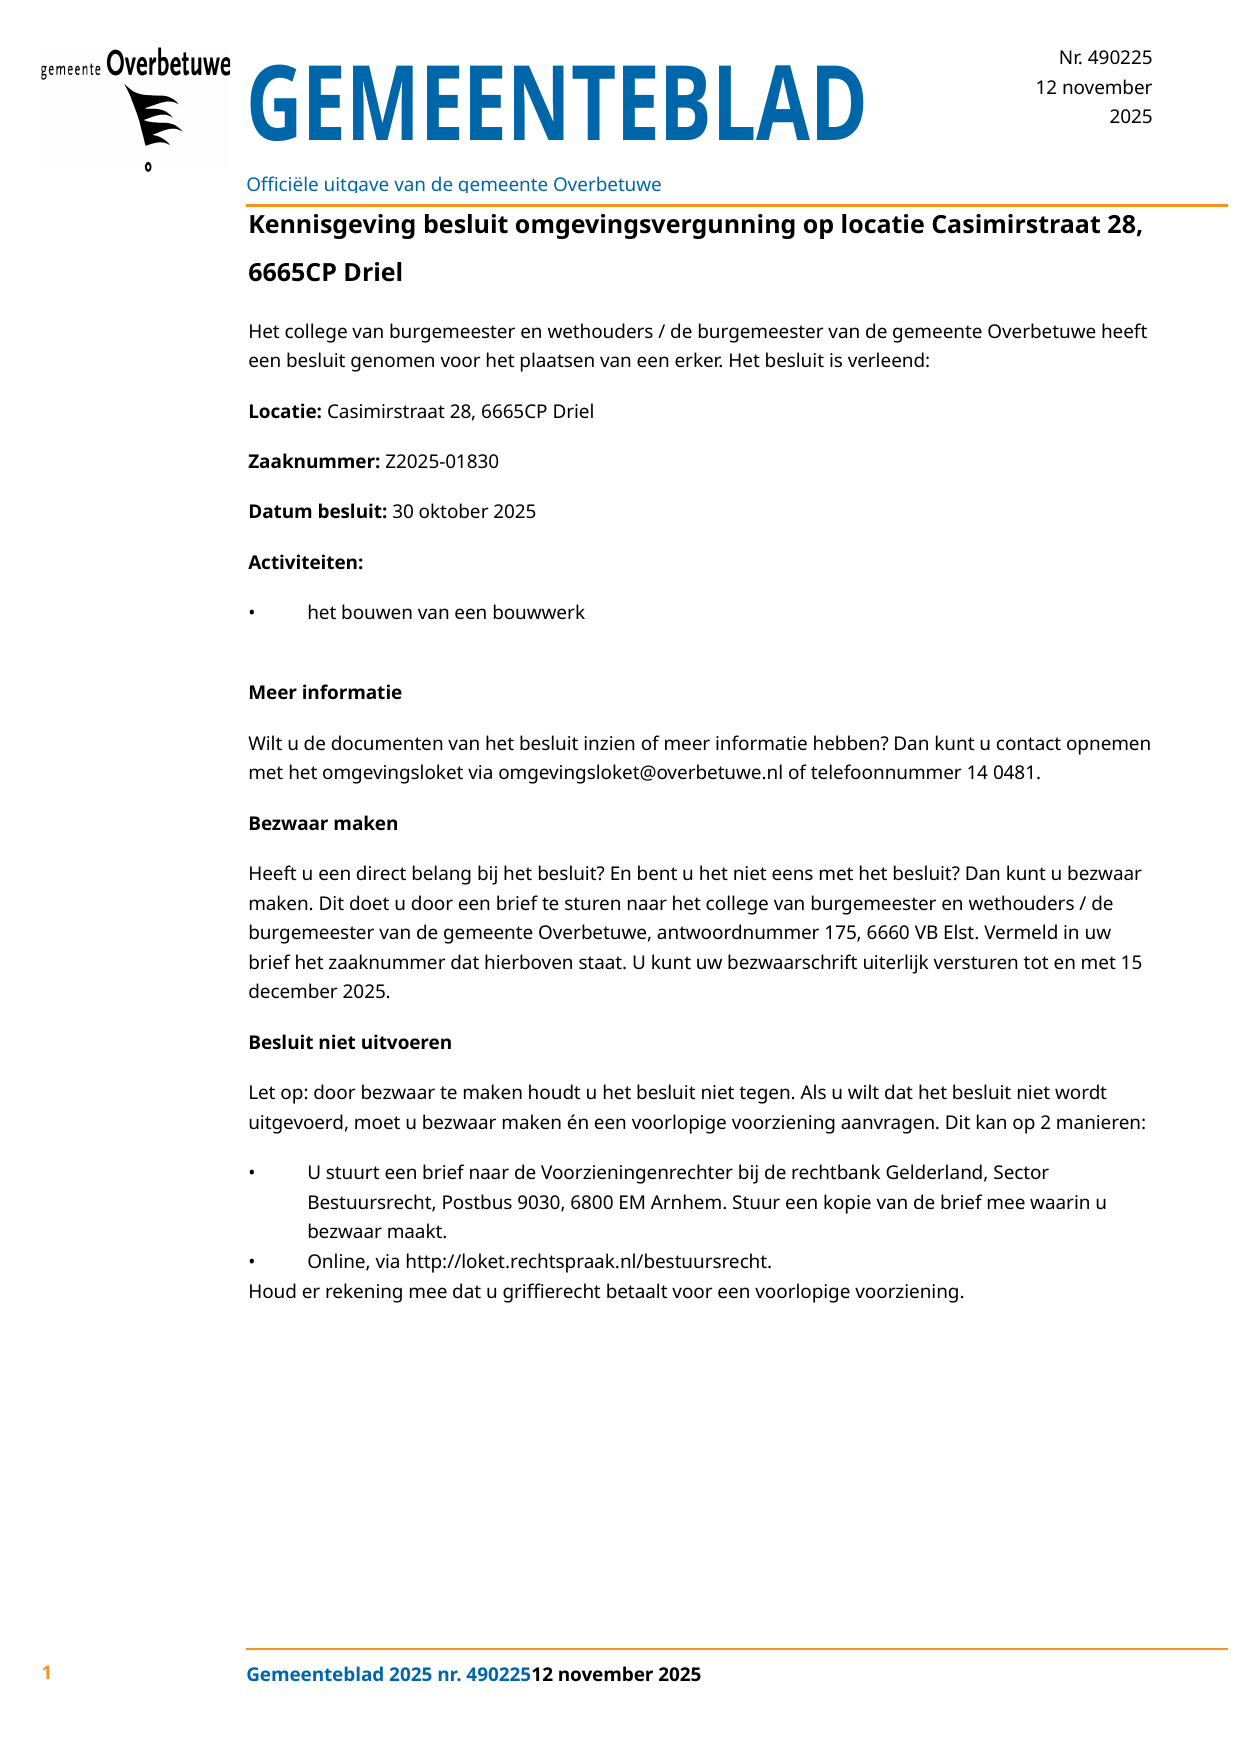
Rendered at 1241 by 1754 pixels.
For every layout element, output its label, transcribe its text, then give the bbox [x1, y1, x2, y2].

text Kennisgeving besluit omgevingsvergunning op locatie Casimirstraat 28, 6665CP Driel [248, 207, 1152, 288]
list het bouwen van een bouwwerk [248, 599, 1152, 625]
text Het college van burgemeester en wethouders / de burgemeester van de gemeente Overbetuwe heeft een besluit genomen voor het plaatsen van een erker. Het besluit is verleend: [248, 318, 1152, 373]
picture [41, 47, 231, 172]
text Besluit niet uitvoeren [248, 1029, 1152, 1055]
list U stuurt een brief naar de Voorzieningenrechter bij de rechtbank Gelderland, Sector Bestuursrecht, Postbus 9030, 6800 EM Arnhem. Stuur een kopie van de brief mee waarin u bezwaar maakt. [248, 1159, 1152, 1244]
list Online, via http://loket.rechtspraak.nl/bestuursrecht. [248, 1248, 1152, 1274]
text Meer informatie [248, 679, 1152, 705]
text Zaaknummer: Z2025-01830 [248, 448, 1152, 474]
text Locatie: Casimirstraat 28, 6665CP Driel [248, 398, 1152, 424]
text Bezwaar maken [248, 810, 1152, 836]
text Activiteiten: [248, 549, 1152, 575]
text Wilt u de documenten van het besluit inzien of meer informatie hebben? Dan kunt u contact opnemen met het omgevingsloket via omgevingsloket@overbetuwe.nl of telefoonnummer 14 0481. [248, 730, 1152, 785]
text Houd er rekening mee dat u griffierecht betaalt voor een voorlopige voorziening. [248, 1278, 1152, 1304]
text Datum besluit: 30 oktober 2025 [248, 499, 1152, 524]
text Heeft u een direct belang bij het besluit? En bent u het niet eens met het besluit? Dan kunt u bezwaar maken. Dit doet u door een brief te sturen naar het college van burgemeester en wethouders / de burgemeester van de gemeente Overbetuwe, antwoordnummer 175, 6660 VB Elst. Vermeld in uw brief het zaaknummer dat hierboven staat. U kunt uw bezwaarschrift uiterlijk versturen tot en met 15 december 2025. [248, 860, 1152, 1004]
text Let op: door bezwaar te maken houdt u het besluit niet tegen. Als u wilt dat het besluit niet wordt uitgevoerd, moet u bezwaar maken én een voorlopige voorziening aanvragen. Dit kan op 2 manieren: [248, 1079, 1152, 1135]
